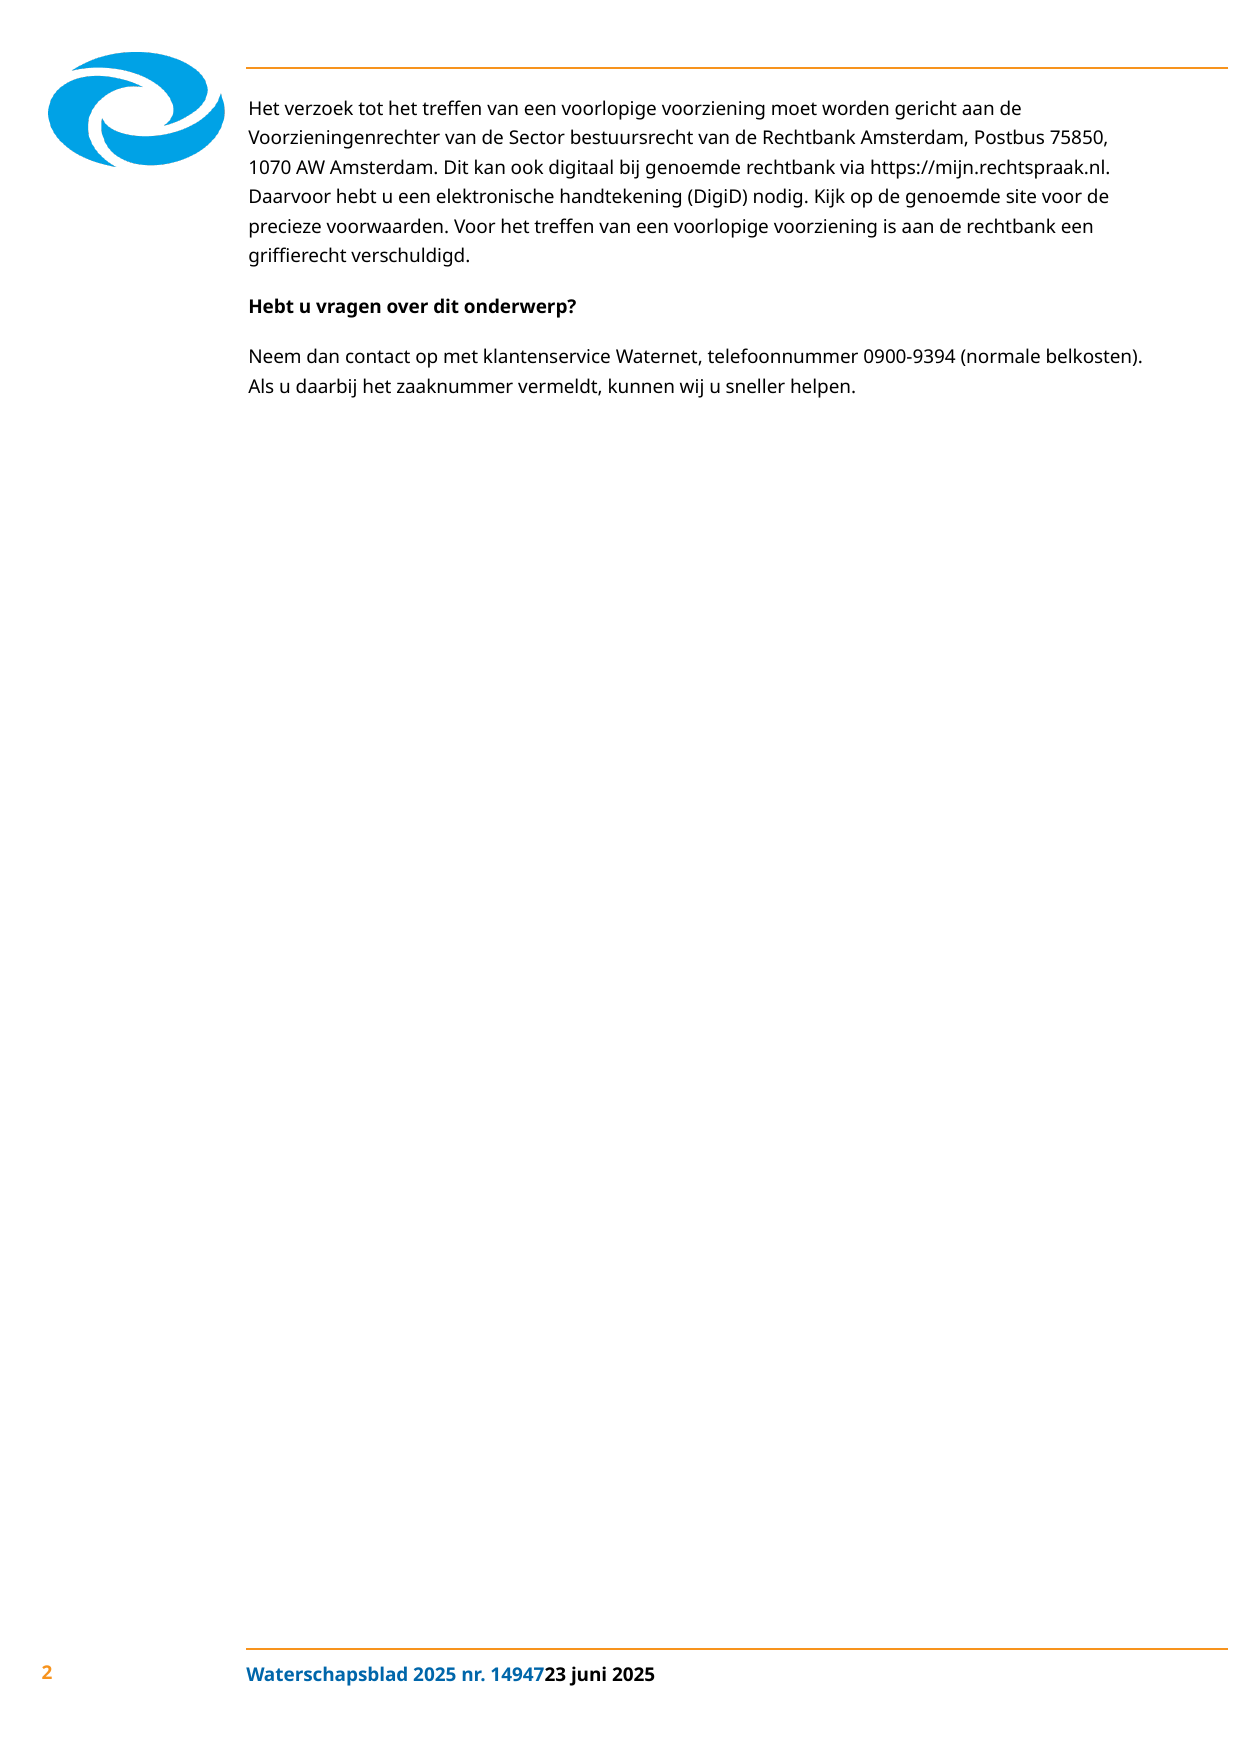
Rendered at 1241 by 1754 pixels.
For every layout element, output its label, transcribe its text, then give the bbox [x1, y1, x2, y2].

text Het verzoek tot het treffen van een voorlopige voorziening moet worden gericht aan de Voorzieningenrechter van de Sector bestuursrecht van de Rechtbank Amsterdam, Postbus 75850, 1070 AW Amsterdam. Dit kan ook digitaal bij genoemde rechtbank via https://mijn.rechtspraak.nl. Daarvoor hebt u een elektronische handtekening (DigiD) nodig. Kijk op de genoemde site voor de precieze voorwaarden. Voor het treffen van een voorlopige voorziening is aan de rechtbank een griffierecht verschuldigd. [248, 95, 1152, 268]
text Neem dan contact op met klantenservice Waternet, telefoonnummer 0900-9394 (normale belkosten). Als u daarbij het zaaknummer vermeldt, kunnen wij u sneller helpen. [248, 343, 1152, 399]
picture [41, 47, 231, 172]
text Hebt u vragen over dit onderwerp? [248, 293, 1152, 319]
